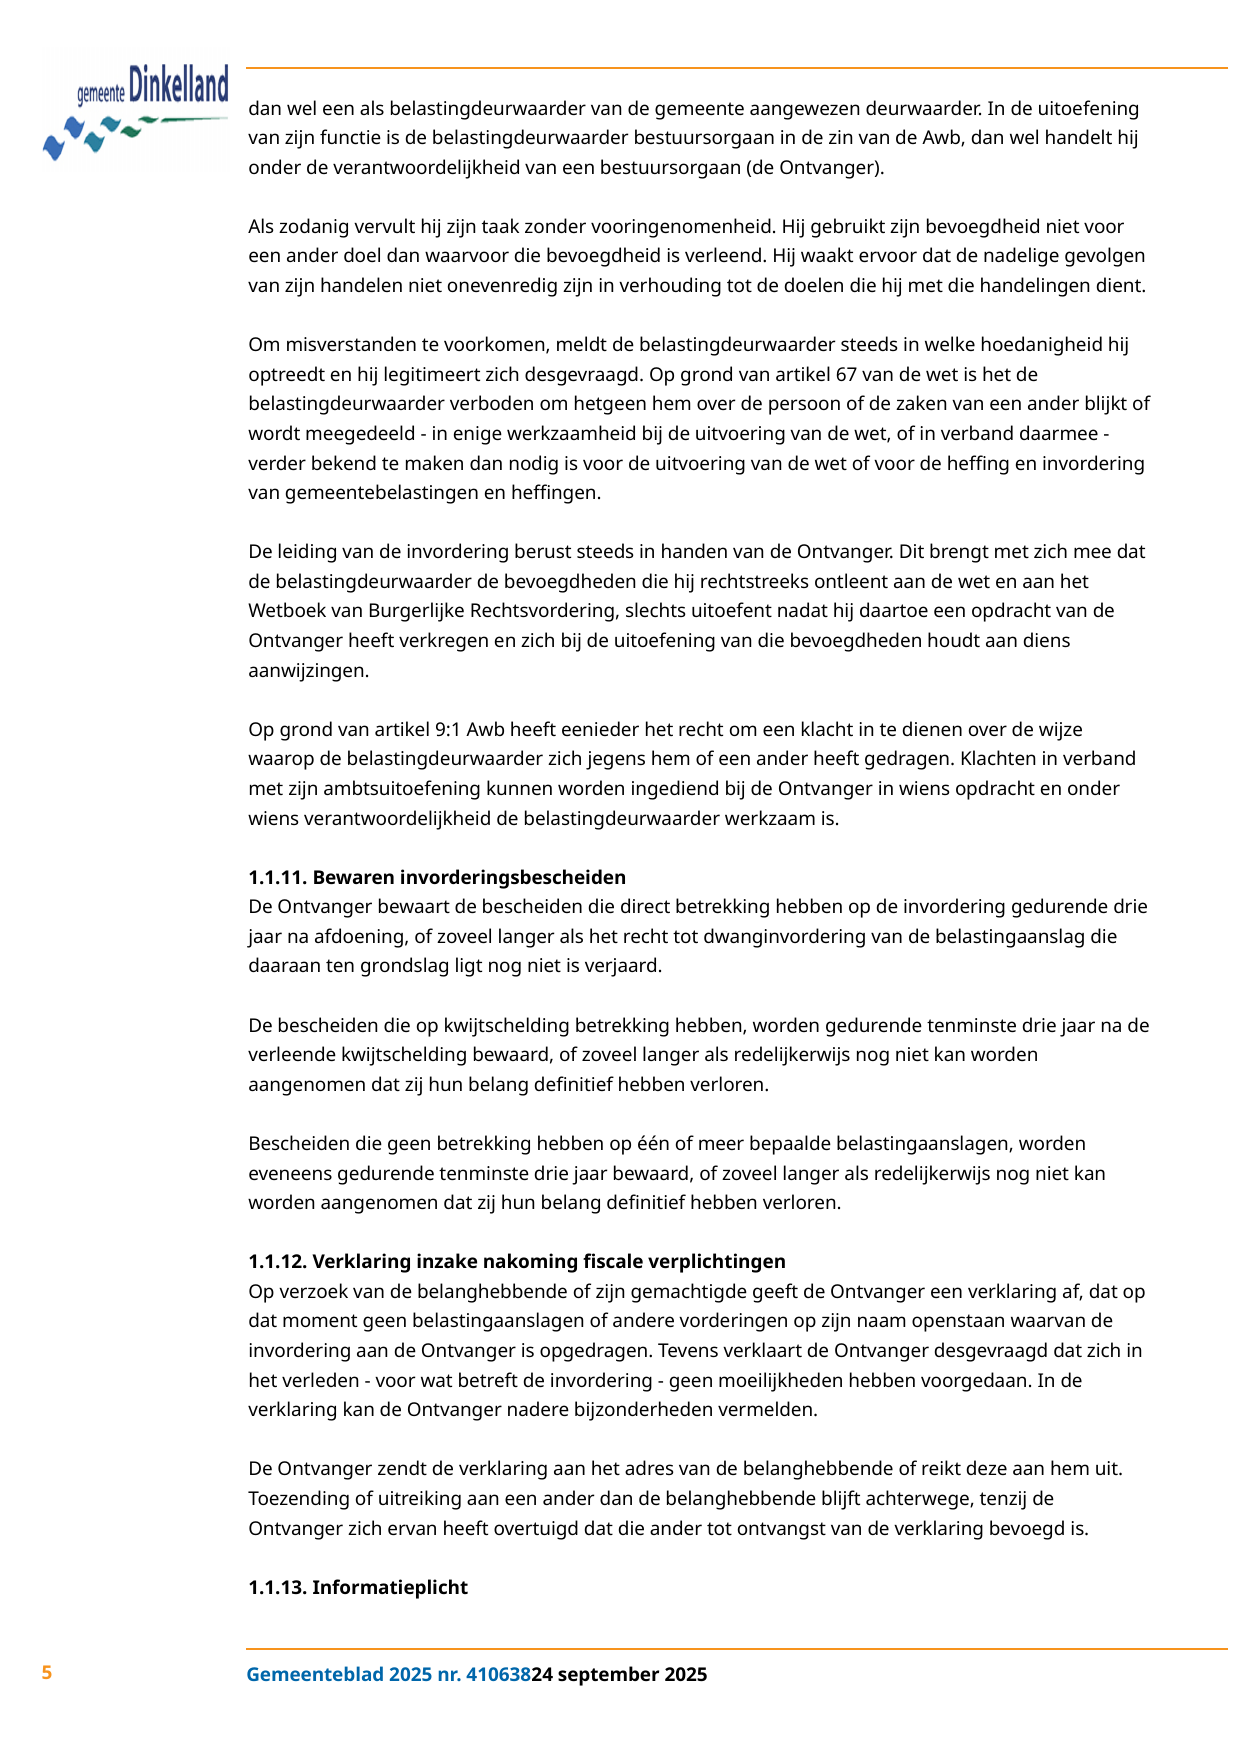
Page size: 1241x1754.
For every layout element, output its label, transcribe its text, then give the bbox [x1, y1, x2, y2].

text De Ontvanger bewaart de bescheiden die direct betrekking hebben op de invordering gedurende drie jaar na afdoening, of zoveel langer als het recht tot dwanginvordering van de belastingaanslag die daaraan ten grondslag ligt nog niet is verjaard. [248, 893, 1152, 978]
text 1.1.11. Bewaren invorderingsbescheiden [248, 864, 1152, 890]
text dan wel een als belastingdeurwaarder van de gemeente aangewezen deurwaarder. In de uitoefening van zijn functie is de belastingdeurwaarder bestuursorgaan in de zin van de Awb, dan wel handelt hij onder de verantwoordelijkheid van een bestuursorgaan (de Ontvanger). [248, 95, 1152, 180]
text Op grond van artikel 9:1 Awb heeft eenieder het recht om een klacht in te dienen over de wijze waarop de belastingdeurwaarder zich jegens hem of een ander heeft gedragen. Klachten in verband met zijn ambtsuitoefening kunnen worden ingediend bij de Ontvanger in wiens opdracht en onder wiens verantwoordelijkheid de belastingdeurwaarder werkzaam is. [248, 716, 1152, 831]
text Om misverstanden te voorkomen, meldt de belastingdeurwaarder steeds in welke hoedanigheid hij optreedt en hij legitimeert zich desgevraagd. Op grond van artikel 67 van de wet is het de belastingdeurwaarder verboden om hetgeen hem over de persoon of de zaken van een ander blijkt of wordt meegedeeld - in enige werkzaamheid bij de uitvoering van de wet, of in verband daarmee - verder bekend te maken dan nodig is voor de uitvoering van de wet of voor de heffing en invordering van gemeentebelastingen en heffingen. [248, 331, 1152, 505]
text Op verzoek van de belanghebbende of zijn gemachtigde geeft de Ontvanger een verklaring af, dat op dat moment geen belastingaanslagen of andere vorderingen op zijn naam openstaan waarvan de invordering aan de Ontvanger is opgedragen. Tevens verklaart de Ontvanger desgevraagd dat zich in het verleden - voor wat betreft de invordering - geen moeilijkheden hebben voorgedaan. In de verklaring kan de Ontvanger nadere bijzonderheden vermelden. [248, 1278, 1152, 1422]
text 1.1.13. Informatieplicht [248, 1574, 1152, 1600]
text De Ontvanger zendt de verklaring aan het adres van de belanghebbende of reikt deze aan hem uit. Toezending of uitreiking aan een ander dan de belanghebbende blijft achterwege, tenzij de Ontvanger zich ervan heeft overtuigd dat die ander tot ontvangst van de verklaring bevoegd is. [248, 1456, 1152, 1541]
picture [41, 47, 231, 172]
text Bescheiden die geen betrekking hebben op één of meer bepaalde belastingaanslagen, worden eveneens gedurende tenminste drie jaar bewaard, of zoveel langer als redelijkerwijs nog niet kan worden aangenomen dat zij hun belang definitief hebben verloren. [248, 1130, 1152, 1215]
text 1.1.12. Verklaring inzake nakoming fiscale verplichtingen [248, 1248, 1152, 1274]
text De leiding van de invordering berust steeds in handen van de Ontvanger. Dit brengt met zich mee dat de belastingdeurwaarder de bevoegdheden die hij rechtstreeks ontleent aan de wet en aan het Wetboek van Burgerlijke Rechtsvordering, slechts uitoefent nadat hij daartoe een opdracht van de Ontvanger heeft verkregen en zich bij de uitoefening van die bevoegdheden houdt aan diens aanwijzingen. [248, 538, 1152, 683]
text Als zodanig vervult hij zijn taak zonder vooringenomenheid. Hij gebruikt zijn bevoegdheid niet voor een ander doel dan waarvoor die bevoegdheid is verleend. Hij waakt ervoor dat de nadelige gevolgen van zijn handelen niet onevenredig zijn in verhouding tot de doelen die hij met die handelingen dient. [248, 213, 1152, 298]
text De bescheiden die op kwijtschelding betrekking hebben, worden gedurende tenminste drie jaar na de verleende kwijtschelding bewaard, of zoveel langer als redelijkerwijs nog niet kan worden aangenomen dat zij hun belang definitief hebben verloren. [248, 1012, 1152, 1097]
